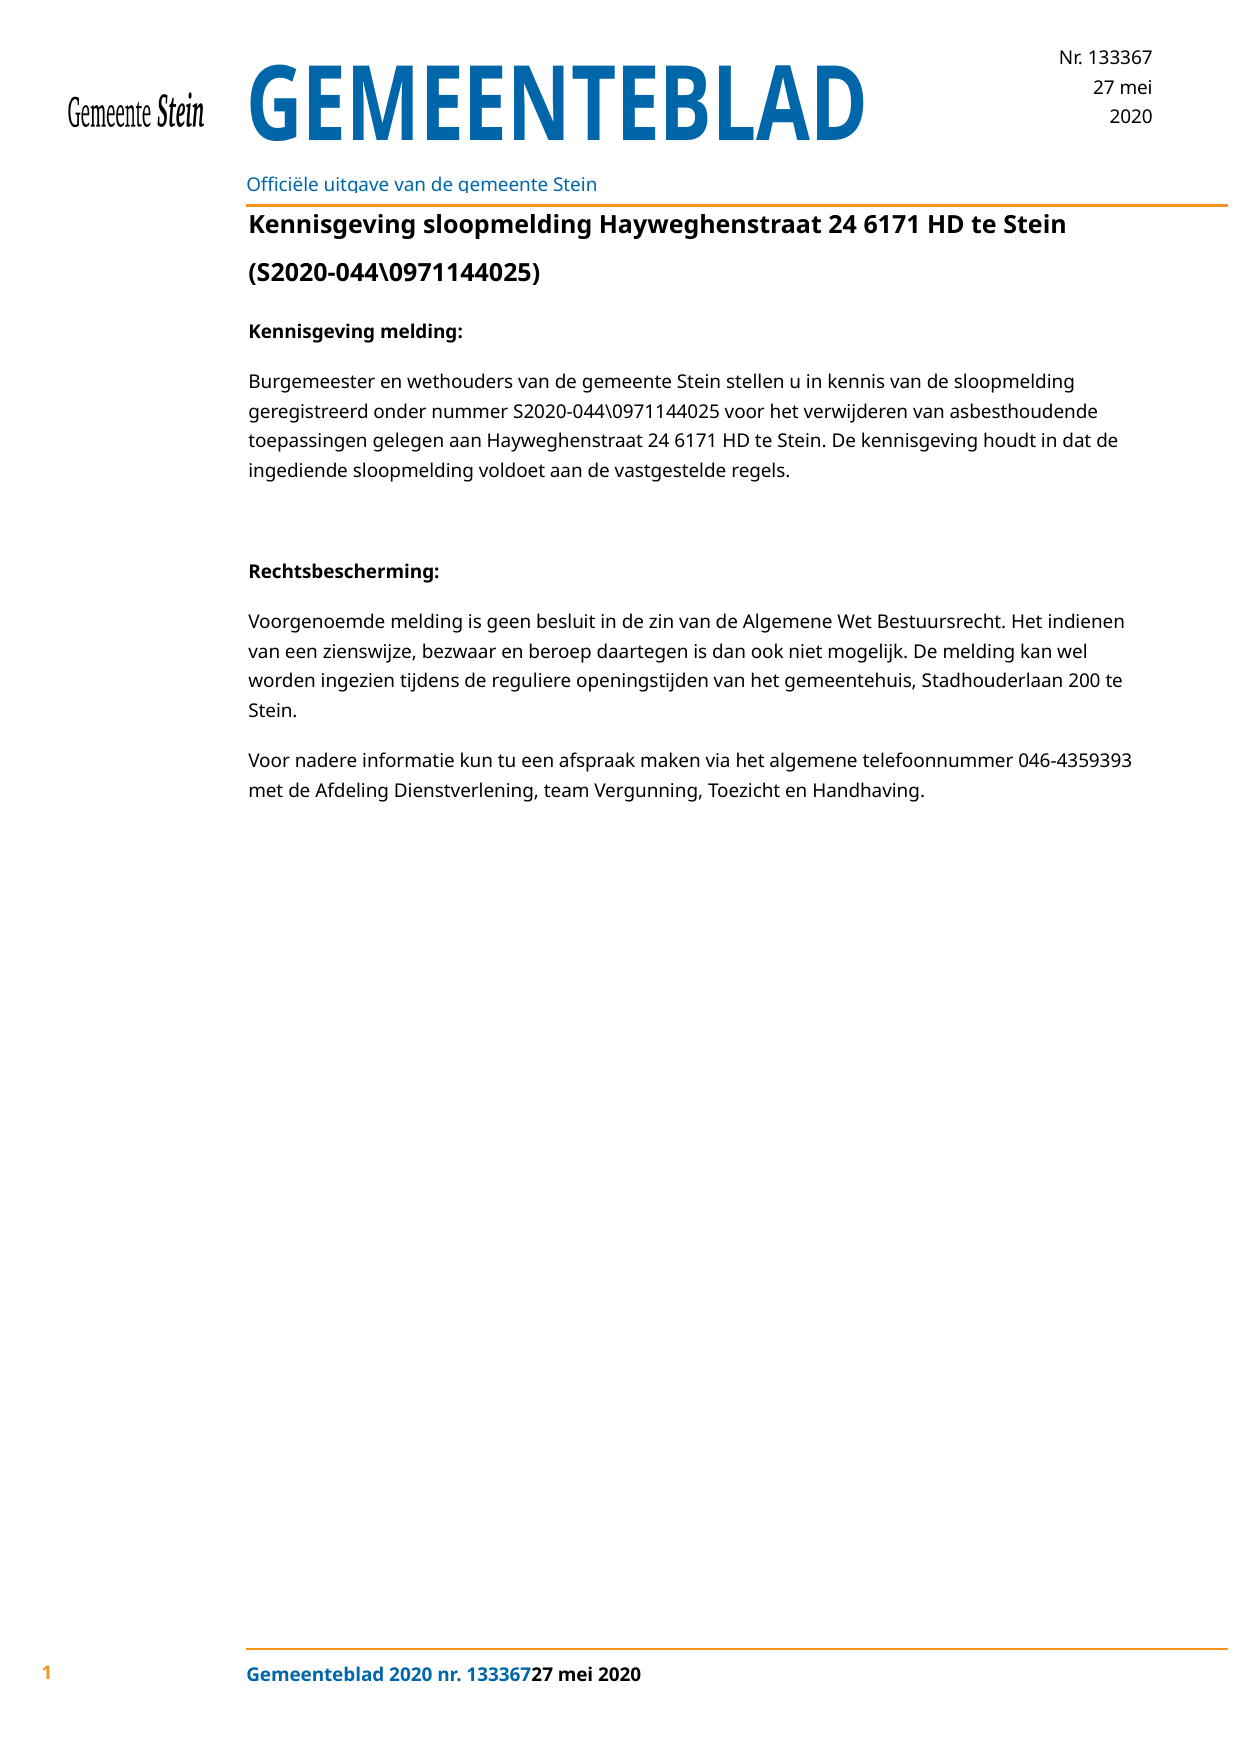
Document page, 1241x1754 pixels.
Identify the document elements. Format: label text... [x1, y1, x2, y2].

picture [41, 47, 231, 172]
text Kennisgeving sloopmelding Hayweghenstraat 24 6171 HD te Stein (S2020-044\0971144025) [248, 207, 1152, 288]
text Rechtsbescherming: [248, 558, 1152, 584]
text Voorgenoemde melding is geen besluit in de zin van de Algemene Wet Bestuursrecht. Het indienen van een zienswijze, bezwaar en beroep daartegen is dan ook niet mogelijk. De melding kan wel worden ingezien tijdens de reguliere openingstijden van het gemeentehuis, Stadhouderlaan 200 te Stein. [248, 608, 1152, 723]
text Voor nadere informatie kun tu een afspraak maken via het algemene telefoonnummer 046-4359393 met de Afdeling Dienstverlening, team Vergunning, Toezicht en Handhaving. [248, 747, 1152, 803]
text Kennisgeving melding: [248, 318, 1152, 344]
text Burgemeester en wethouders van de gemeente Stein stellen u in kennis van de sloopmelding geregistreerd onder nummer S2020-044\0971144025 voor het verwijderen van asbesthoudende toepassingen gelegen aan Hayweghenstraat 24 6171 HD te Stein. De kennisgeving houdt in dat de ingediende sloopmelding voldoet aan de vastgestelde regels. [248, 368, 1152, 483]
